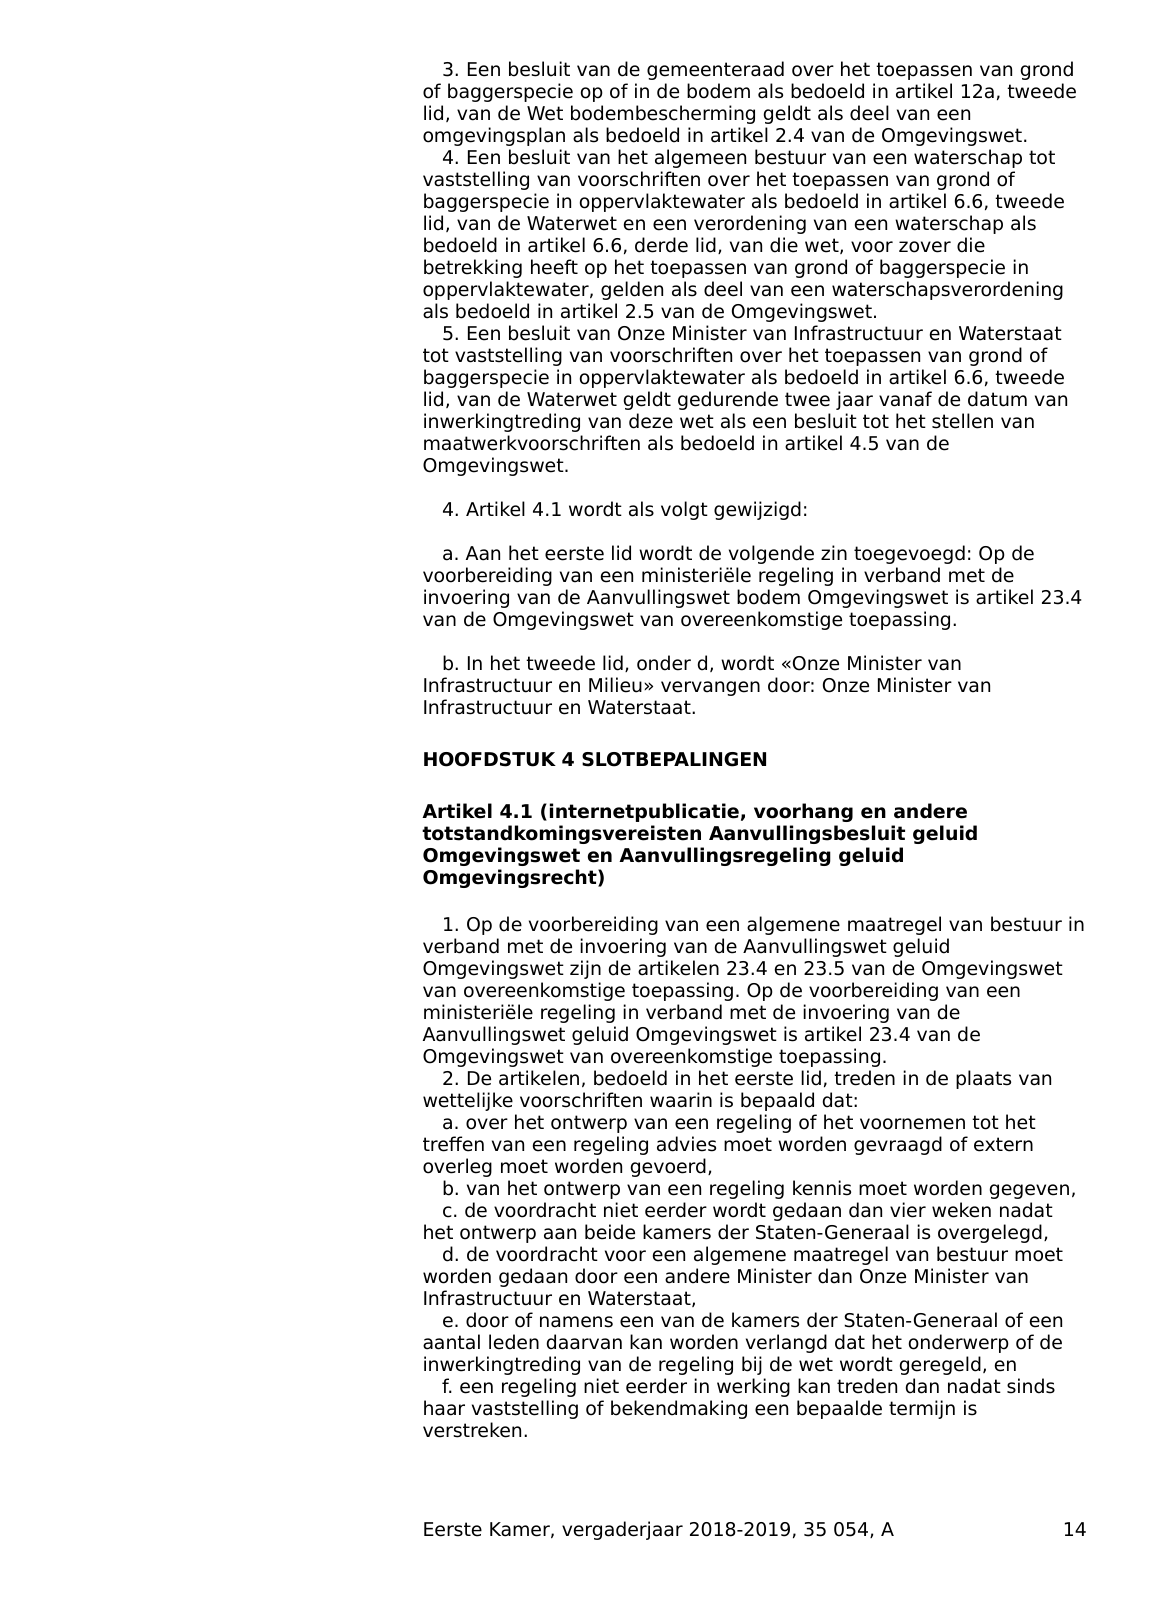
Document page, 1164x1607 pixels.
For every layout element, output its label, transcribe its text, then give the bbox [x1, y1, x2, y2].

text 4. Een besluit van het algemeen bestuur van een waterschap tot vaststelling van voorschriften over het toepassen van grond of baggerspecie in oppervlaktewater als bedoeld in artikel 6.6, tweede lid, van de Waterwet en een verordening van een waterschap als bedoeld in artikel 6.6, derde lid, van die wet, voor zover die betrekking heeft op het toepassen van grond of baggerspecie in oppervlaktewater, gelden als deel van een waterschapsverordening als bedoeld in artikel 2.5 van de Omgevingswet. [422, 147, 1087, 323]
text b. van het ontwerp van een regeling kennis moet worden gegeven, [422, 1178, 1087, 1200]
text 3. Een besluit van de gemeenteraad over het toepassen van grond of baggerspecie op of in de bodem als bedoeld in artikel 12a, tweede lid, van de Wet bodembescherming geldt als deel van een omgevingsplan als bedoeld in artikel 2.4 van de Omgevingswet. [422, 59, 1087, 147]
text 4. Artikel 4.1 wordt als volgt gewijzigd: [422, 499, 1087, 521]
text a. Aan het eerste lid wordt de volgende zin toegevoegd: Op de voorbereiding van een ministeriële regeling in verband met de invoering van de Aanvullingswet bodem Omgevingswet is artikel 23.4 van de Omgevingswet van overeenkomstige toepassing. [422, 543, 1087, 631]
text c. de voordracht niet eerder wordt gedaan dan vier weken nadat het ontwerp aan beide kamers der Staten-Generaal is overgelegd, [422, 1200, 1087, 1244]
text 2. De artikelen, bedoeld in het eerste lid, treden in de plaats van wettelijke voorschriften waarin is bepaald dat: [422, 1068, 1087, 1112]
text e. door of namens een van de kamers der Staten-Generaal of een aantal leden daarvan kan worden verlangd dat het onderwerp of de inwerkingtreding van de regeling bij de wet wordt geregeld, en [422, 1309, 1087, 1376]
text a. over het ontwerp van een regeling of het voornemen tot het treffen van een regeling advies moet worden gevraagd of extern overleg moet worden gevoerd, [422, 1112, 1087, 1178]
text 5. Een besluit van Onze Minister van Infrastructuur en Waterstaat tot vaststelling van voorschriften over het toepassen van grond of baggerspecie in oppervlaktewater als bedoeld in artikel 6.6, tweede lid, van de Waterwet geldt gedurende twee jaar vanaf de datum van inwerkingtreding van deze wet als een besluit tot het stellen van maatwerkvoorschriften als bedoeld in artikel 4.5 van de Omgevingswet. [422, 323, 1087, 477]
text f. een regeling niet eerder in werking kan treden dan nadat sinds haar vaststelling of bekendmaking een bepaalde termijn is verstreken. [422, 1376, 1087, 1441]
subtitle HOOFDSTUK 4 SLOTBEPALINGEN [422, 749, 1087, 771]
text b. In het tweede lid, onder d, wordt «Onze Minister van Infrastructuur en Milieu» vervangen door: Onze Minister van Infrastructuur en Waterstaat. [422, 653, 1087, 719]
text d. de voordracht voor een algemene maatregel van bestuur moet worden gedaan door een andere Minister dan Onze Minister van Infrastructuur en Waterstaat, [422, 1244, 1087, 1309]
text 1. Op de voorbereiding van een algemene maatregel van bestuur in verband met de invoering van de Aanvullingswet geluid Omgevingswet zijn de artikelen 23.4 en 23.5 van de Omgevingswet van overeenkomstige toepassing. Op de voorbereiding van een ministeriële regeling in verband met de invoering van de Aanvullingswet geluid Omgevingswet is artikel 23.4 van de Omgevingswet van overeenkomstige toepassing. [422, 914, 1087, 1068]
subtitle Artikel 4.1 (internetpublicatie, voorhang en andere totstandkomingsvereisten Aanvullingsbesluit geluid Omgevingswet en Aanvullingsregeling geluid Omgevingsrecht) [422, 801, 1087, 889]
